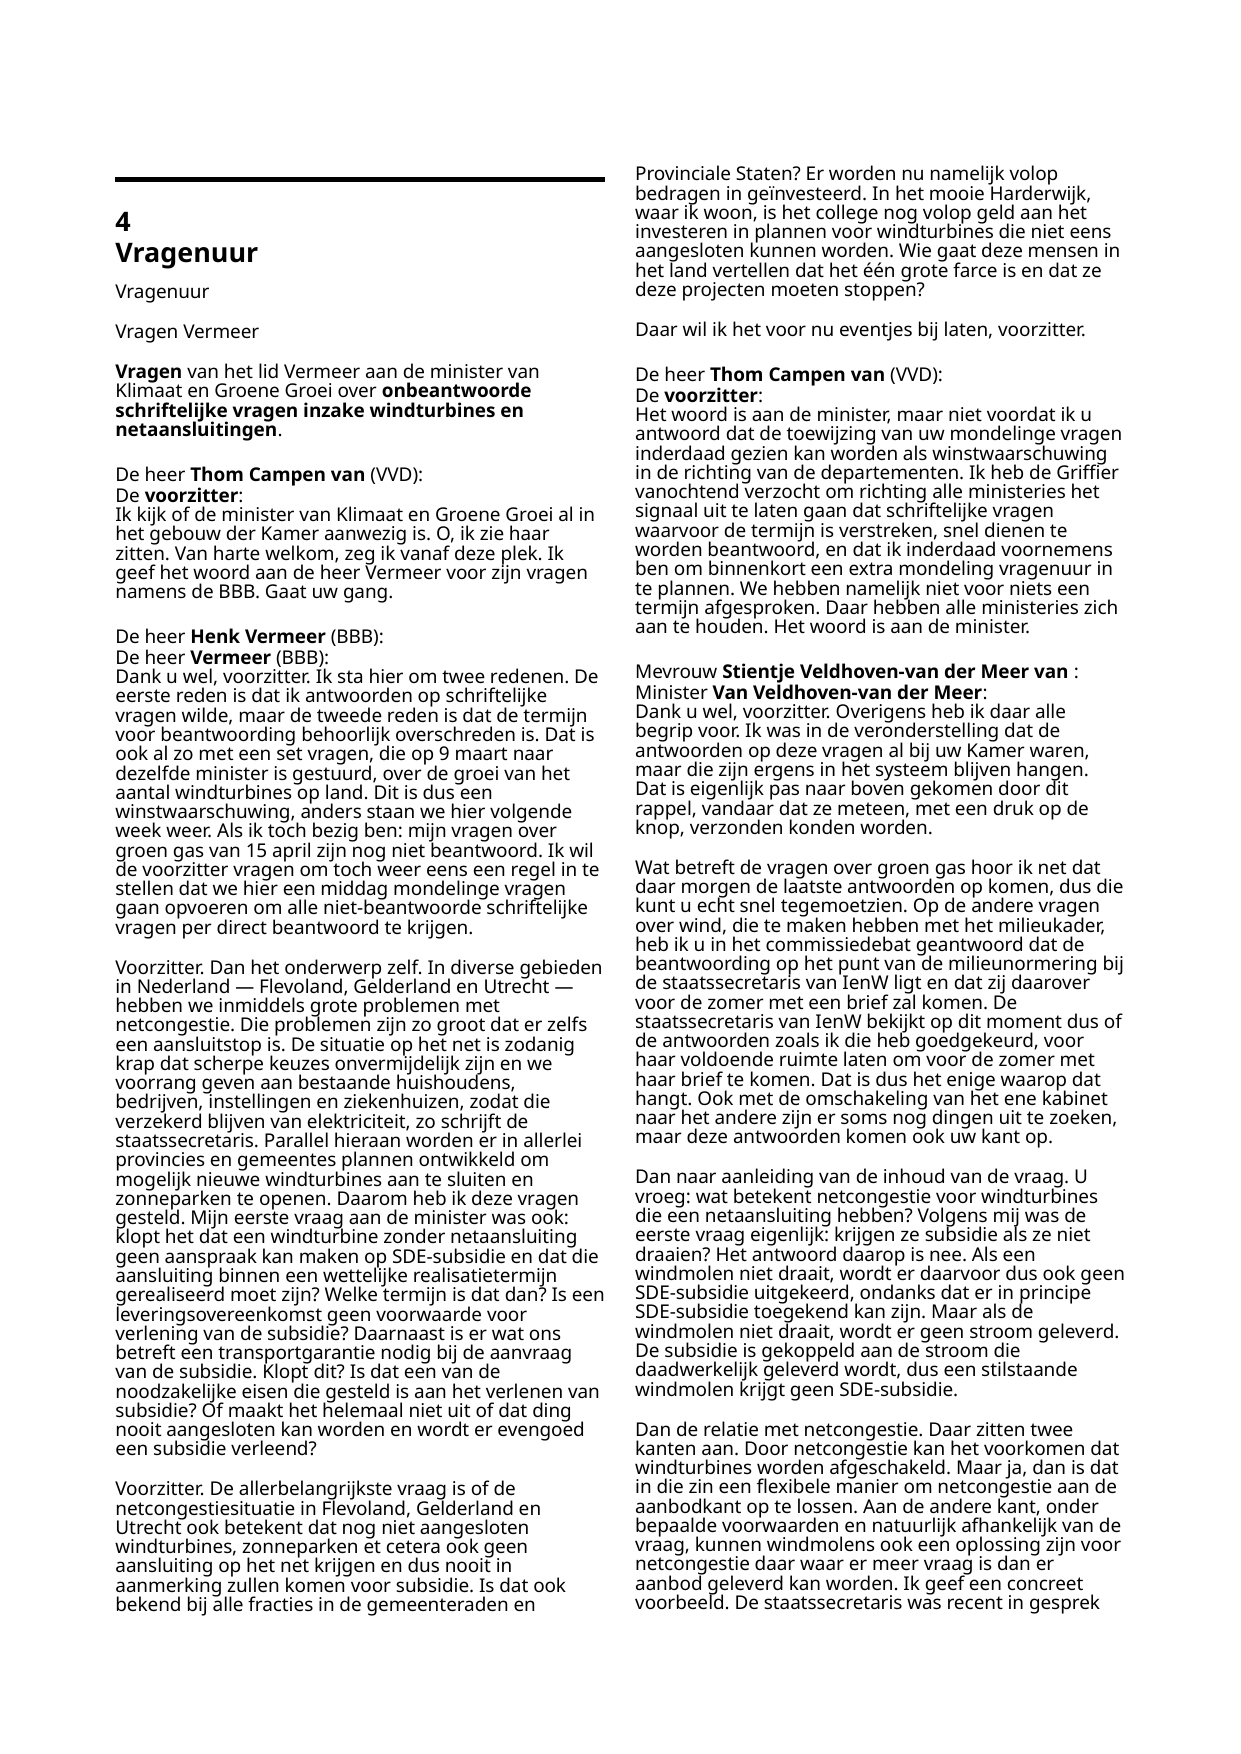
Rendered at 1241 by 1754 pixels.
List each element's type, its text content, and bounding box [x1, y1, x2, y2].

text Dank u wel, voorzitter. Ik sta hier om twee redenen. De eerste reden is dat ik antwoorden op schriftelijke vragen wilde, maar de tweede reden is dat de termijn voor beantwoording behoorlijk overschreden is. Dat is ook al zo met een set vragen, die op 9 maart naar dezelfde minister is gestuurd, over de groei van het aantal windturbines op land. Dit is dus een winstwaarschuwing, anders staan we hier volgende week weer. Als ik toch bezig ben: mijn vragen over groen gas van 15 april zijn nog niet beantwoord. Ik wil de voorzitter vragen om toch weer eens een regel in te stellen dat we hier een middag mondelinge vragen gaan opvoeren om alle niet-beantwoorde schriftelijke vragen per direct beantwoord te krijgen. [115, 668, 605, 938]
text Provinciale Staten? Er worden nu namelijk volop bedragen in geïnvesteerd. In het mooie Harderwijk, waar ik woon, is het college nog volop geld aan het investeren in plannen voor windturbines die niet eens aangesloten kunnen worden. Wie gaat deze mensen in het land vertellen dat het één grote farce is en dat ze deze projecten moeten stoppen? [635, 165, 1125, 300]
text Dan naar aanleiding van de inhoud van de vraag. U vroeg: wat betekent netcongestie voor windturbines die een netaansluiting hebben? Volgens mij was de eerste vraag eigenlijk: krijgen ze subsidie als ze niet draaien? Het antwoord daarop is nee. Als een windmolen niet draait, wordt er daarvoor dus ook geen SDE-subsidie uitgekeerd, ondanks dat er in principe SDE-subsidie toegekend kan zijn. Maar als de windmolen niet draait, wordt er geen stroom geleverd. De subsidie is gekoppeld aan de stroom die daadwerkelijk geleverd wordt, dus een stilstaande windmolen krijgt geen SDE-subsidie. [635, 1168, 1125, 1400]
text Wat betreft de vragen over groen gas hoor ik net dat daar morgen de laatste antwoorden op komen, dus die kunt u echt snel tegemoetzien. Op de andere vragen over wind, die te maken hebben met het milieukader, heb ik u in het commissiedebat geantwoord dat de beantwoording op het punt van de milieunormering bij de staatssecretaris van IenW ligt en dat zij daarover voor de zomer met een brief zal komen. De staatssecretaris van IenW bekijkt op dit moment dus of de antwoorden zoals ik die heb goedgekeurd, voor haar voldoende ruimte laten om voor de zomer met haar brief te komen. Dat is dus het enige waarop dat hangt. Ook met de omschakeling van het ene kabinet naar het andere zijn er soms nog dingen uit te zoeken, maar deze antwoorden komen ook uw kant op. [635, 859, 1125, 1148]
text De voorzitter: [115, 487, 605, 506]
text Dan de relatie met netcongestie. Daar zitten twee kanten aan. Door netcongestie kan het voorkomen dat windturbines worden afgeschakeld. Maar ja, dan is dat in die zin een flexibele manier om netcongestie aan de aanbodkant op te lossen. Aan de andere kant, onder bepaalde voorwaarden en natuurlijk afhankelijk van de vraag, kunnen windmolens ook een oplossing zijn voor netcongestie daar waar er meer vraag is dan er aanbod geleverd kan worden. Ik geef een concreet voorbeeld. De staatssecretaris was recent in gesprek [635, 1421, 1125, 1613]
text Minister Van Veldhoven-van der Meer: [635, 684, 1125, 703]
text De voorzitter: [635, 387, 1125, 406]
text Vragenuur [115, 283, 605, 302]
text Voorzitter. Dan het onderwerp zelf. In diverse gebieden in Nederland — Flevoland, Gelderland en Utrecht — hebben we inmiddels grote problemen met netcongestie. Die problemen zijn zo groot dat er zelfs een aansluitstop is. De situatie op het net is zodanig krap dat scherpe keuzes onvermijdelijk zijn en we voorrang geven aan bestaande huishoudens, bedrijven, instellingen en ziekenhuizen, zodat die verzekerd blijven van elektriciteit, zo schrijft de staatssecretaris. Parallel hieraan worden er in allerlei provincies en gemeentes plannen ontwikkeld om mogelijk nieuwe windturbines aan te sluiten en zonneparken te openen. Daarom heb ik deze vragen gesteld. Mijn eerste vraag aan de minister was ook: klopt het dat een windturbine zonder netaansluiting geen aanspraak kan maken op SDE-subsidie en dat die aansluiting binnen een wettelijke realisatietermijn gerealiseerd moet zijn? Welke termijn is dat dan? Is een leveringsovereenkomst geen voorwaarde voor verlening van de subsidie? Daarnaast is er wat ons betreft een transportgarantie nodig bij de aanvraag van de subsidie. Klopt dit? Is dat een van de noodzakelijke eisen die gesteld is aan het verlenen van subsidie? Of maakt het helemaal niet uit of dat ding nooit aangesloten kan worden en wordt er evengoed een subsidie verleend? [115, 959, 605, 1460]
text De heer Thom Campen van (VVD): [115, 461, 605, 487]
text 4 [115, 203, 605, 239]
text Voorzitter. De allerbelangrijkste vraag is of de netcongestiesituatie in Flevoland, Gelderland en Utrecht ook betekent dat nog niet aangesloten windturbines, zonneparken et cetera ook geen aansluiting op het net krijgen en dus nooit in aanmerking zullen komen voor subsidie. Is dat ook bekend bij alle fracties in de gemeenteraden en [115, 1480, 605, 1615]
text De heer Vermeer (BBB): [115, 649, 605, 668]
text Het woord is aan de minister, maar niet voordat ik u antwoord dat de toewijzing van uw mondelinge vragen inderdaad gezien kan worden als winstwaarschuwing in de richting van de departementen. Ik heb de Griffier vanochtend verzocht om richting alle ministeries het signaal uit te laten gaan dat schriftelijke vragen waarvoor de termijn is verstreken, snel dienen te worden beantwoord, en dat ik inderdaad voornemens ben om binnenkort een extra mondeling vragenuur in te plannen. We hebben namelijk niet voor niets een termijn afgesproken. Daar hebben alle ministeries zich aan te houden. Het woord is aan de minister. [635, 406, 1125, 637]
text Mevrouw Stientje Veldhoven-van der Meer van : [635, 658, 1125, 684]
text Vragen van het lid Vermeer aan de minister van Klimaat en Groene Groei over onbeantwoorde schriftelijke vragen inzake windturbines en netaansluitingen. [115, 363, 605, 440]
text De heer Henk Vermeer (BBB): [115, 623, 605, 649]
text Vragenuur [115, 239, 605, 283]
text De heer Thom Campen van (VVD): [635, 361, 1125, 387]
text Daar wil ik het voor nu eventjes bij laten, voorzitter. [635, 321, 1125, 340]
text Dank u wel, voorzitter. Overigens heb ik daar alle begrip voor. Ik was in de veronderstelling dat de antwoorden op deze vragen al bij uw Kamer waren, maar die zijn ergens in het systeem blijven hangen. Dat is eigenlijk pas naar boven gekomen door dit rappel, vandaar dat ze meteen, met een druk op de knop, verzonden konden worden. [635, 703, 1125, 838]
text Vragen Vermeer [115, 323, 605, 342]
text Ik kijk of de minister van Klimaat en Groene Groei al in het gebouw der Kamer aanwezig is. O, ik zie haar zitten. Van harte welkom, zeg ik vanaf deze plek. Ik geef het woord aan de heer Vermeer voor zijn vragen namens de BBB. Gaat uw gang. [115, 506, 605, 602]
